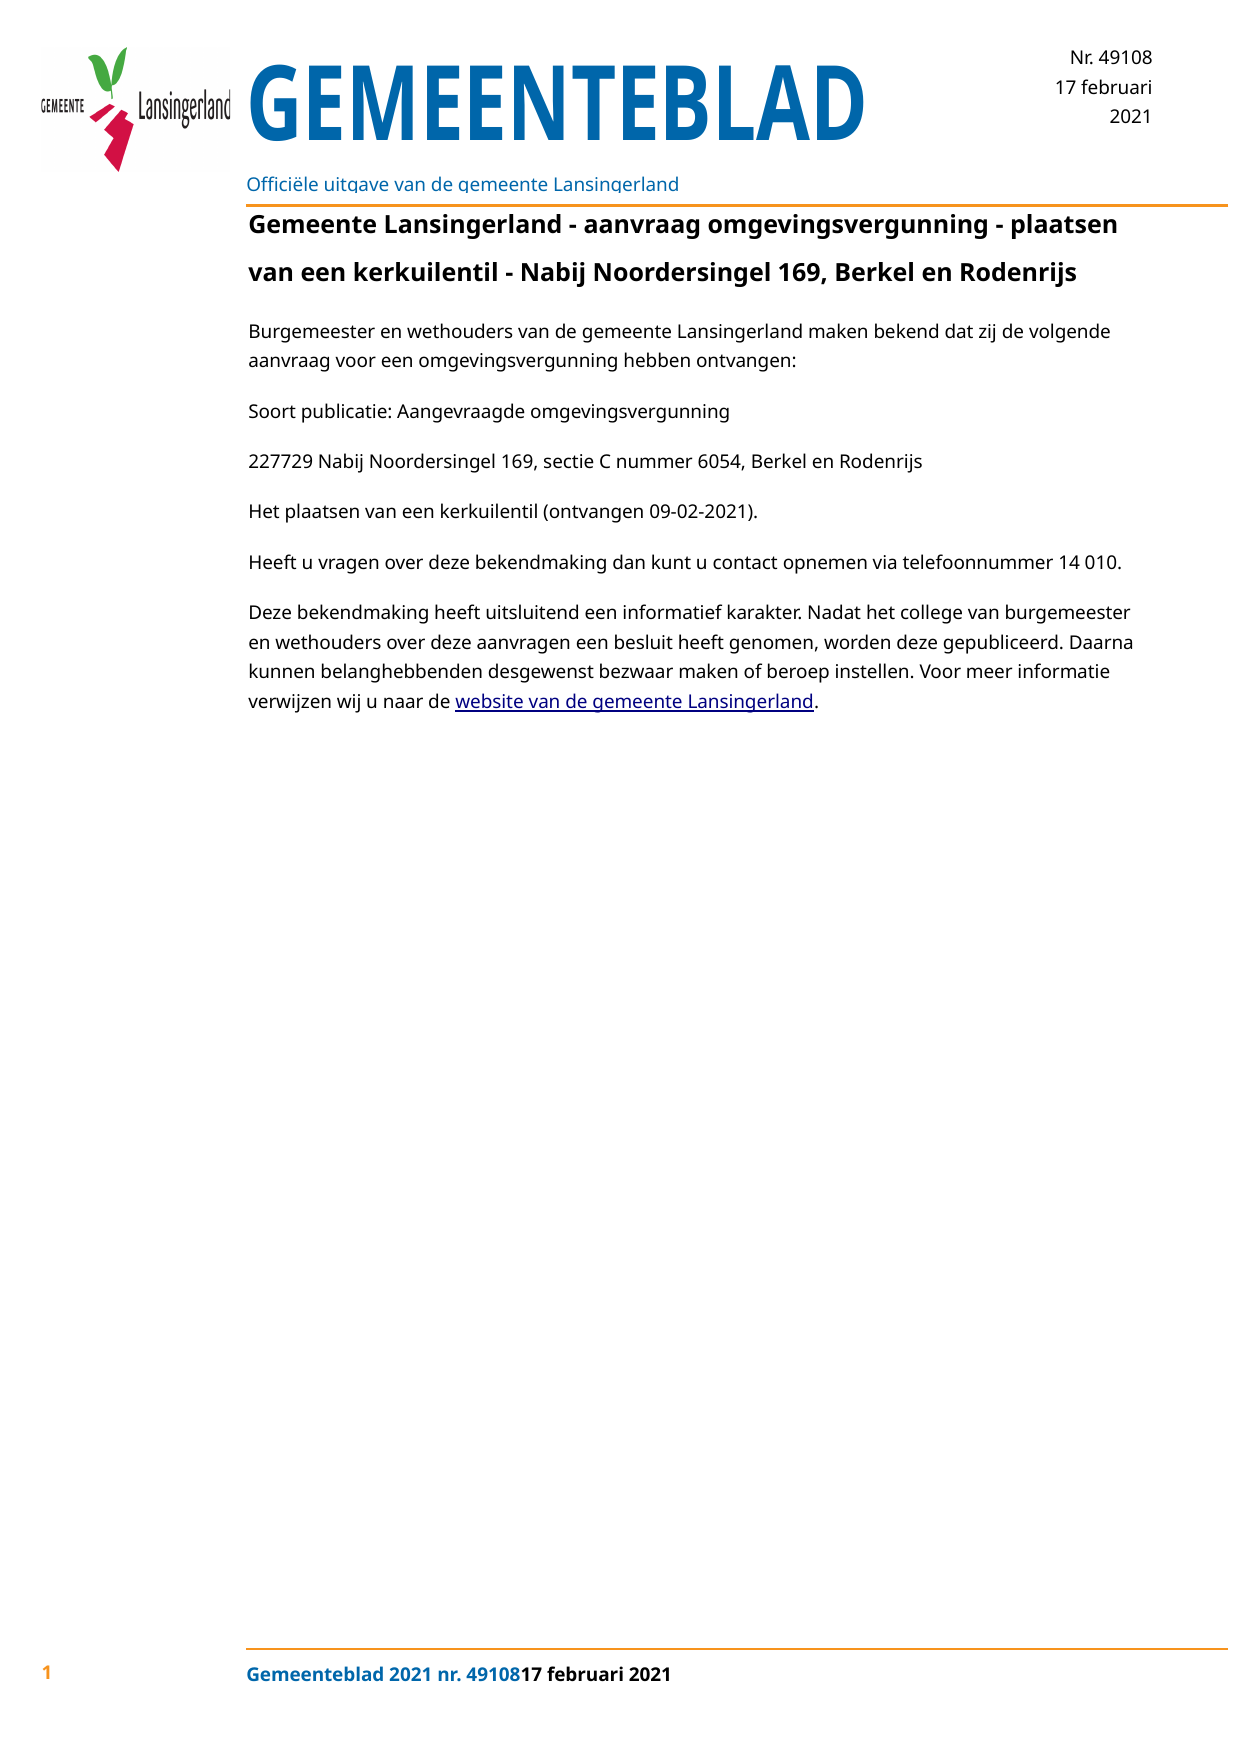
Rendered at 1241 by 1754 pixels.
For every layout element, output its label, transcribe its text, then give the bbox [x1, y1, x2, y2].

picture [41, 47, 231, 172]
text Heeft u vragen over deze bekendmaking dan kunt u contact opnemen via telefoonnummer 14 010. [248, 549, 1152, 575]
text Deze bekendmaking heeft uitsluitend een informatief karakter. Nadat het college van burgemeester en wethouders over deze aanvragen een besluit heeft genomen, worden deze gepubliceerd. Daarna kunnen belanghebbenden desgewenst bezwaar maken of beroep instellen. Voor meer informatie verwijzen wij u naar de website van de gemeente Lansingerland. [248, 599, 1152, 714]
text Soort publicatie: Aangevraagde omgevingsvergunning [248, 398, 1152, 424]
text Burgemeester en wethouders van de gemeente Lansingerland maken bekend dat zij de volgende aanvraag voor een omgevingsvergunning hebben ontvangen: [248, 318, 1152, 373]
text Gemeente Lansingerland - aanvraag omgevingsvergunning - plaatsen van een kerkuilentil - Nabij Noordersingel 169, Berkel en Rodenrijs [248, 207, 1152, 288]
text Het plaatsen van een kerkuilentil (ontvangen 09-02-2021). [248, 499, 1152, 524]
text 227729 Nabij Noordersingel 169, sectie C nummer 6054, Berkel en Rodenrijs [248, 448, 1152, 474]
